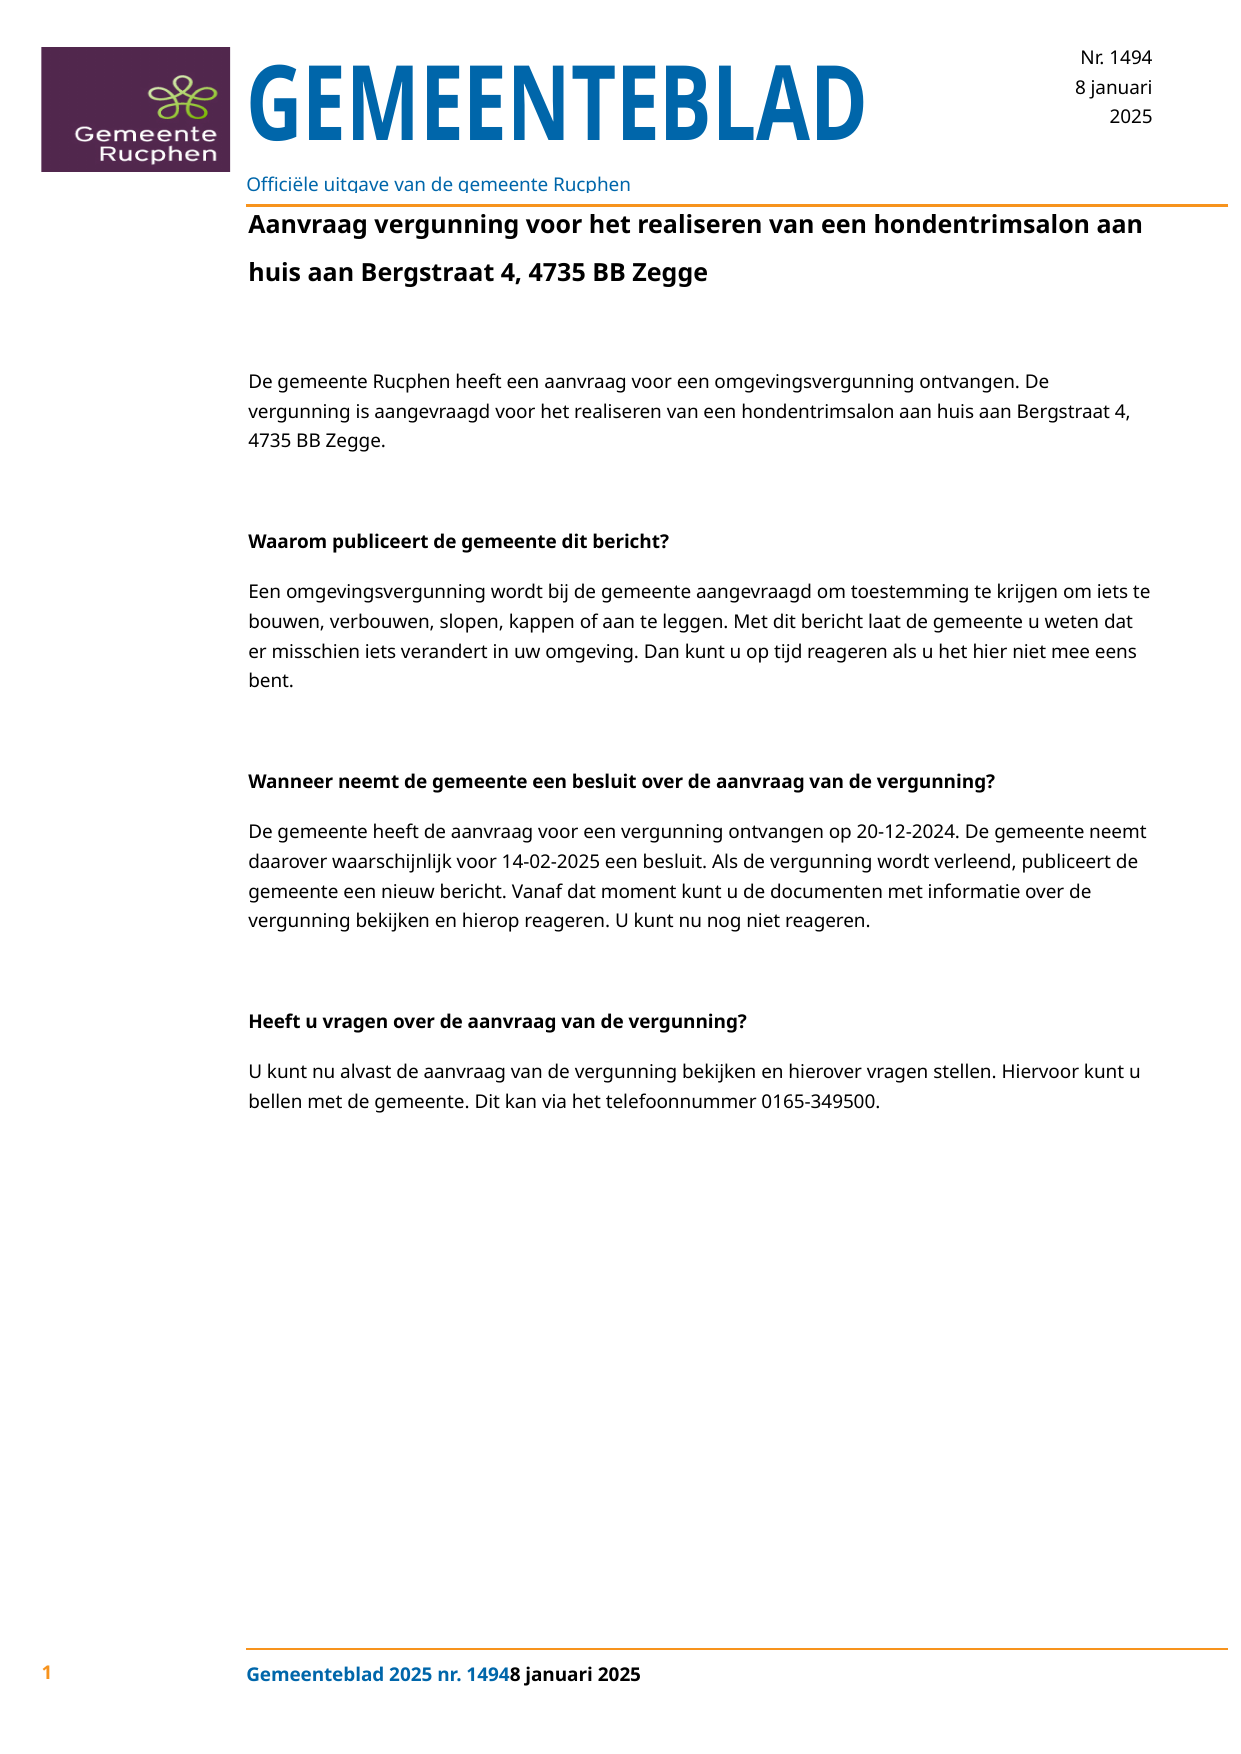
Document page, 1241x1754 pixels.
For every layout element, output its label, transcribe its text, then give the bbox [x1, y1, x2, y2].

text Aanvraag vergunning voor het realiseren van een hondentrimsalon aan huis aan Bergstraat 4, 4735 BB Zegge [248, 207, 1152, 288]
text Een omgevingsvergunning wordt bij de gemeente aangevraagd om toestemming te krijgen om iets te bouwen, verbouwen, slopen, kappen of aan te leggen. Met dit bericht laat de gemeente u weten dat er misschien iets verandert in uw omgeving. Dan kunt u op tijd reageren als u het hier niet mee eens bent. [248, 579, 1152, 693]
picture [41, 47, 231, 172]
text U kunt nu alvast de aanvraag van de vergunning bekijken en hierover vragen stellen. Hiervoor kunt u bellen met de gemeente. Dit kan via het telefoonnummer 0165-349500. [248, 1059, 1152, 1114]
text Heeft u vragen over de aanvraag van de vergunning? [248, 1008, 1152, 1034]
text Waarom publiceert de gemeente dit bericht? [248, 528, 1152, 554]
text De gemeente heeft de aanvraag voor een vergunning ontvangen op 20-12-2024. De gemeente neemt daarover waarschijnlijk voor 14-02-2025 een besluit. Als de vergunning wordt verleend, publiceert de gemeente een nieuw bericht. Vanaf dat moment kunt u de documenten met informatie over de vergunning bekijken en hierop reageren. U kunt nu nog niet reageren. [248, 819, 1152, 933]
text Wanneer neemt de gemeente een besluit over de aanvraag van de vergunning? [248, 768, 1152, 794]
text De gemeente Rucphen heeft een aanvraag voor een omgevingsvergunning ontvangen. De vergunning is aangevraagd voor het realiseren van een hondentrimsalon aan huis aan Bergstraat 4, 4735 BB Zegge. [248, 368, 1152, 453]
